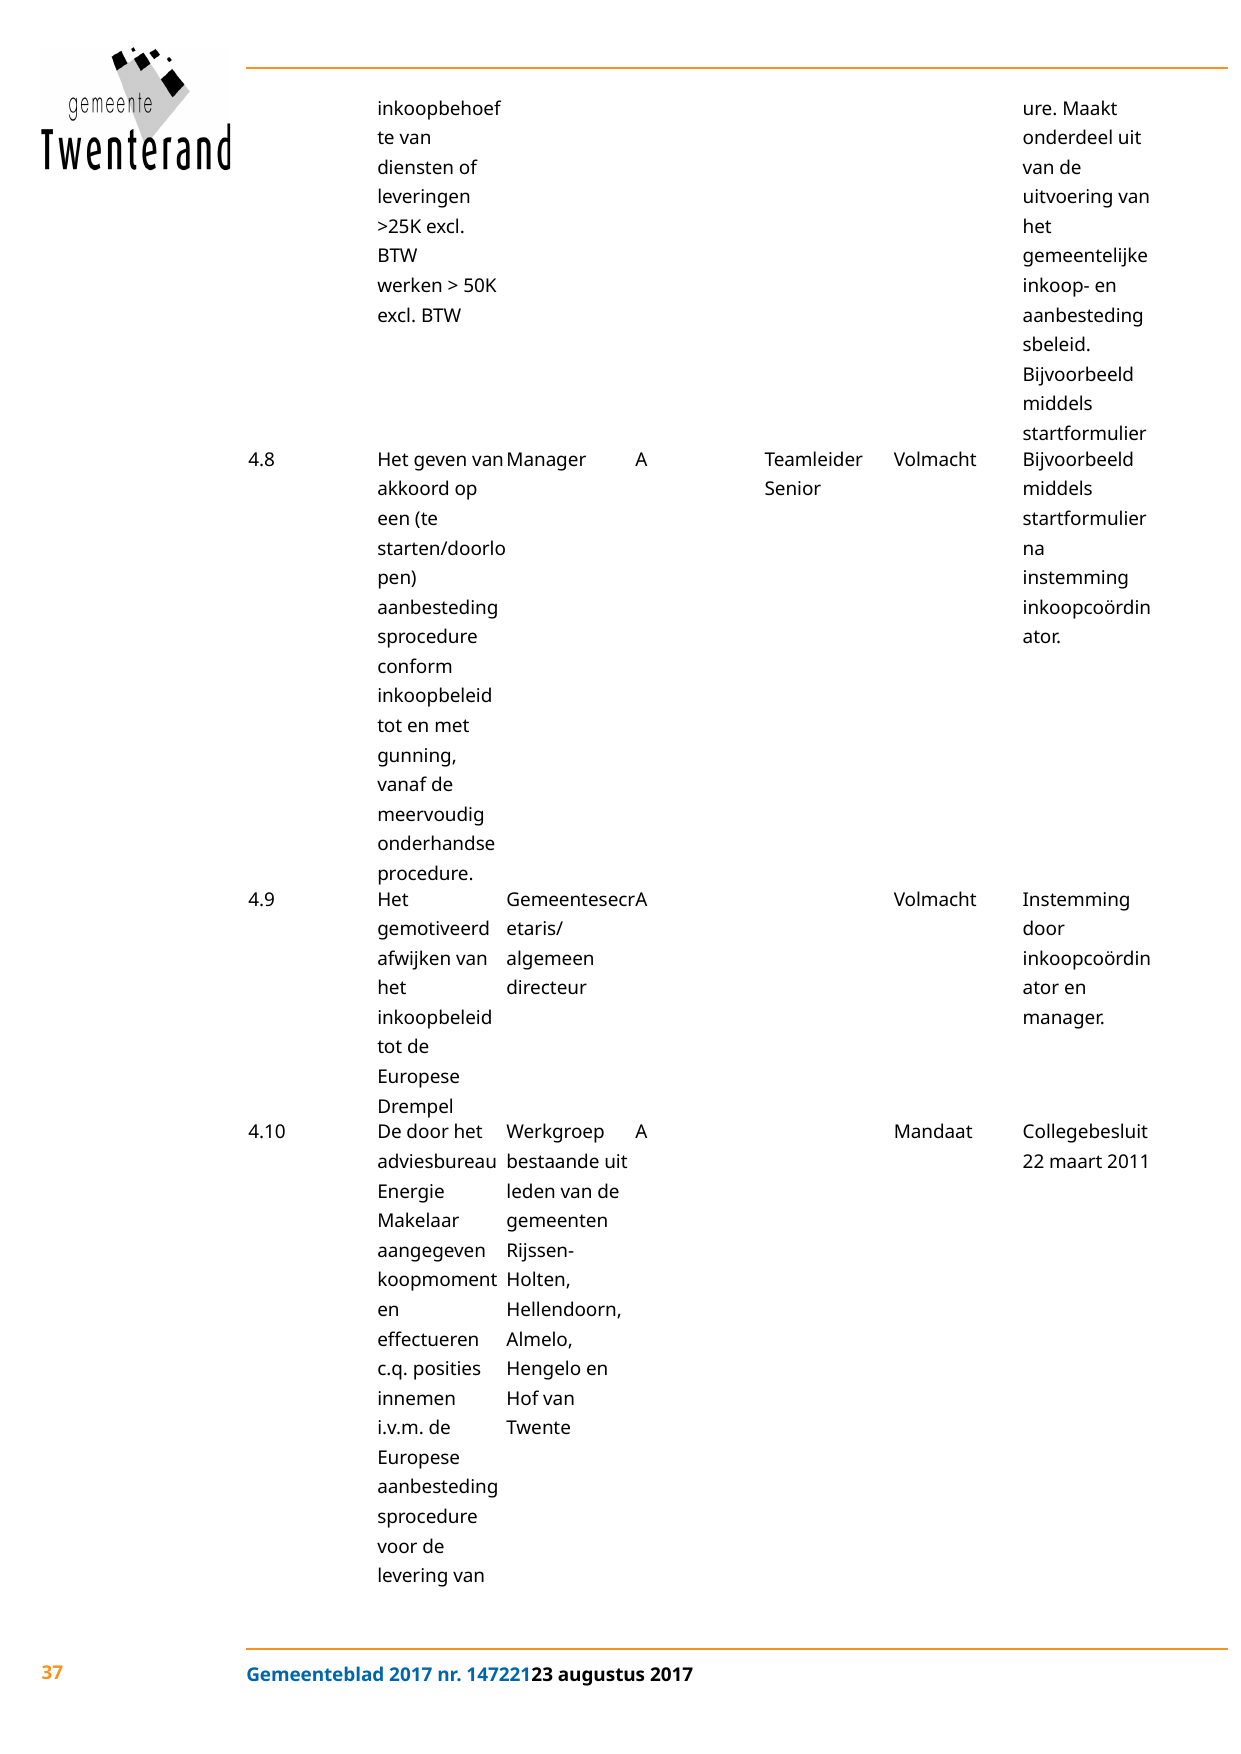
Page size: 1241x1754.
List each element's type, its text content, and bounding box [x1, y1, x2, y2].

table_cell [764, 886, 893, 1119]
table_cell A [635, 886, 764, 1119]
table_cell Manager [506, 446, 635, 886]
table_cell Mandaat [894, 1119, 1022, 1588]
picture [41, 47, 231, 172]
table_cell Gemeentesecretaris/ algemeen directeur [506, 886, 635, 1119]
table_cell Werkgroep bestaande uit leden van de gemeenten Rijssen-Holten, Hellendoorn, Almelo, Hengelo en Hof van Twente [506, 1119, 635, 1588]
table_cell 4.9 [248, 886, 377, 1119]
table_cell [506, 95, 635, 446]
table_cell [764, 95, 893, 446]
table_cell [635, 95, 764, 446]
table_cell ure. Maakt onderdeel uit van de uitvoering van het gemeentelijke inkoop- en aanbestedingsbeleid. Bijvoorbeeld middels startformulier [1023, 95, 1152, 446]
table_cell [248, 95, 377, 446]
table_cell Volmacht [894, 886, 1022, 1119]
table_cell [764, 1119, 893, 1588]
table_cell Bijvoorbeeld middels startformulier na instemming inkoopcoördinator. [1023, 446, 1152, 886]
table_cell [894, 95, 1022, 446]
table_cell Collegebesluit 22 maart 2011 [1023, 1119, 1152, 1588]
table_cell inkoopbehoefte van diensten of leveringen >25K excl. BTW werken > 50K excl. BTW [377, 95, 506, 446]
table_cell Volmacht [894, 446, 1022, 886]
table_cell A [635, 446, 764, 886]
table_cell A [635, 1119, 764, 1588]
table_cell Instemming door inkoopcoördinator en manager. [1023, 886, 1152, 1119]
table_cell Teamleider Senior [764, 446, 893, 886]
table_cell 4.10 [248, 1119, 377, 1588]
table_cell Het gemotiveerd afwijken van het inkoopbeleid tot de Europese Drempel [377, 886, 506, 1119]
table_cell De door het adviesbureau Energie Makelaar aangegeven koopmomenten effectueren c.q. posities innemen i.v.m. de Europese aanbestedingsprocedure voor de levering van [377, 1119, 506, 1588]
table_cell Het geven van akkoord op een (te starten/doorlopen) aanbestedingsprocedure conform inkoopbeleid tot en met gunning, vanaf de meervoudig onderhandse procedure. [377, 446, 506, 886]
table_cell 4.8 [248, 446, 377, 886]
